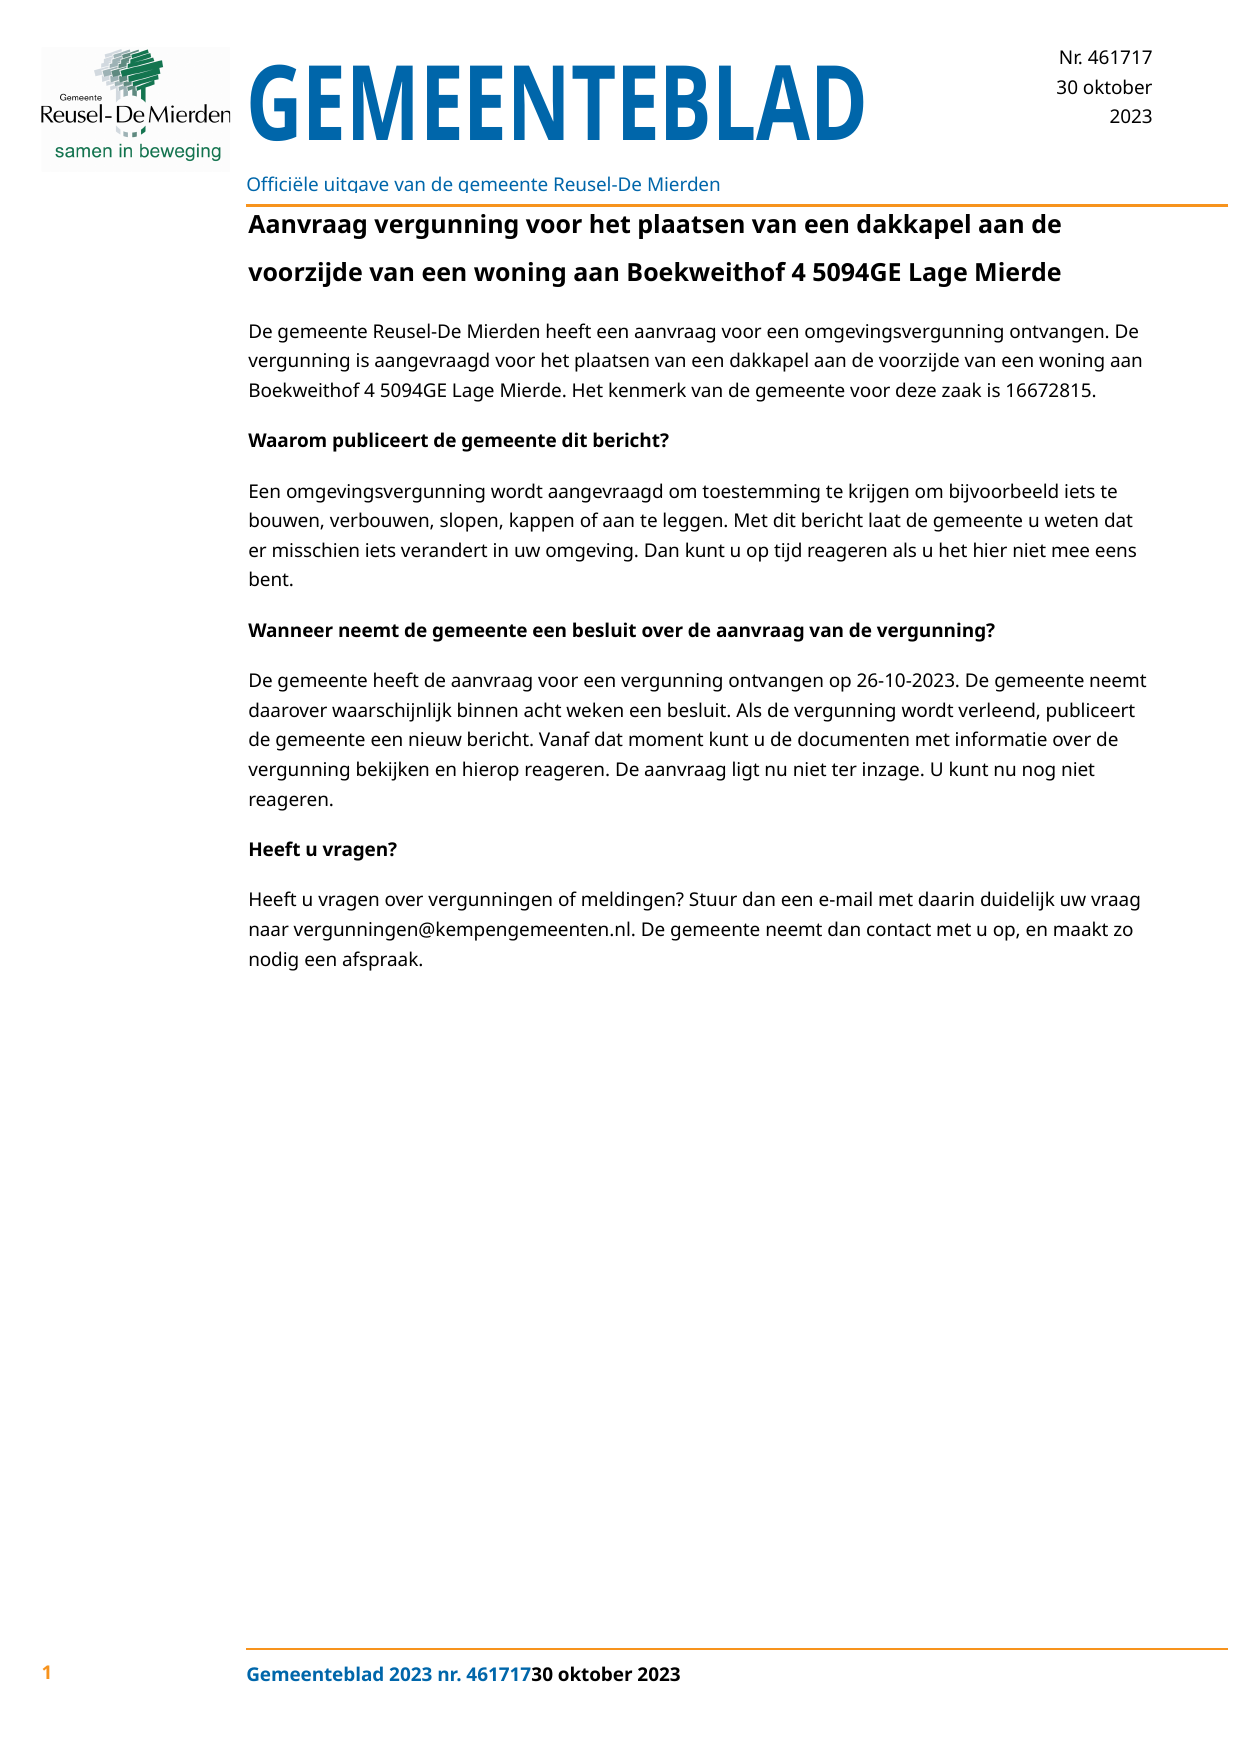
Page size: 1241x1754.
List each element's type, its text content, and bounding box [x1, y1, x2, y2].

text Heeft u vragen? [248, 836, 1152, 862]
text Heeft u vragen over vergunningen of meldingen? Stuur dan een e-mail met daarin duidelijk uw vraag naar vergunningen@kempengemeenten.nl. De gemeente neemt dan contact met u op, en maakt zo nodig een afspraak. [248, 887, 1152, 972]
text Waarom publiceert de gemeente dit bericht? [248, 427, 1152, 453]
text Wanneer neemt de gemeente een besluit over de aanvraag van de vergunning? [248, 617, 1152, 643]
text Een omgevingsvergunning wordt aangevraagd om toestemming te krijgen om bijvoorbeeld iets te bouwen, verbouwen, slopen, kappen of aan te leggen. Met dit bericht laat de gemeente u weten dat er misschien iets verandert in uw omgeving. Dan kunt u op tijd reageren als u het hier niet mee eens bent. [248, 478, 1152, 592]
text De gemeente Reusel-De Mierden heeft een aanvraag voor een omgevingsvergunning ontvangen. De vergunning is aangevraagd voor het plaatsen van een dakkapel aan de voorzijde van een woning aan Boekweithof 4 5094GE Lage Mierde. Het kenmerk van de gemeente voor deze zaak is 16672815. [248, 318, 1152, 403]
text Aanvraag vergunning voor het plaatsen van een dakkapel aan de voorzijde van een woning aan Boekweithof 4 5094GE Lage Mierde [248, 207, 1152, 288]
picture [41, 47, 231, 172]
text De gemeente heeft de aanvraag voor een vergunning ontvangen op 26-10-2023. De gemeente neemt daarover waarschijnlijk binnen acht weken een besluit. Als de vergunning wordt verleend, publiceert de gemeente een nieuw bericht. Vanaf dat moment kunt u de documenten met informatie over de vergunning bekijken en hierop reageren. De aanvraag ligt nu niet ter inzage. U kunt nu nog niet reageren. [248, 667, 1152, 812]
